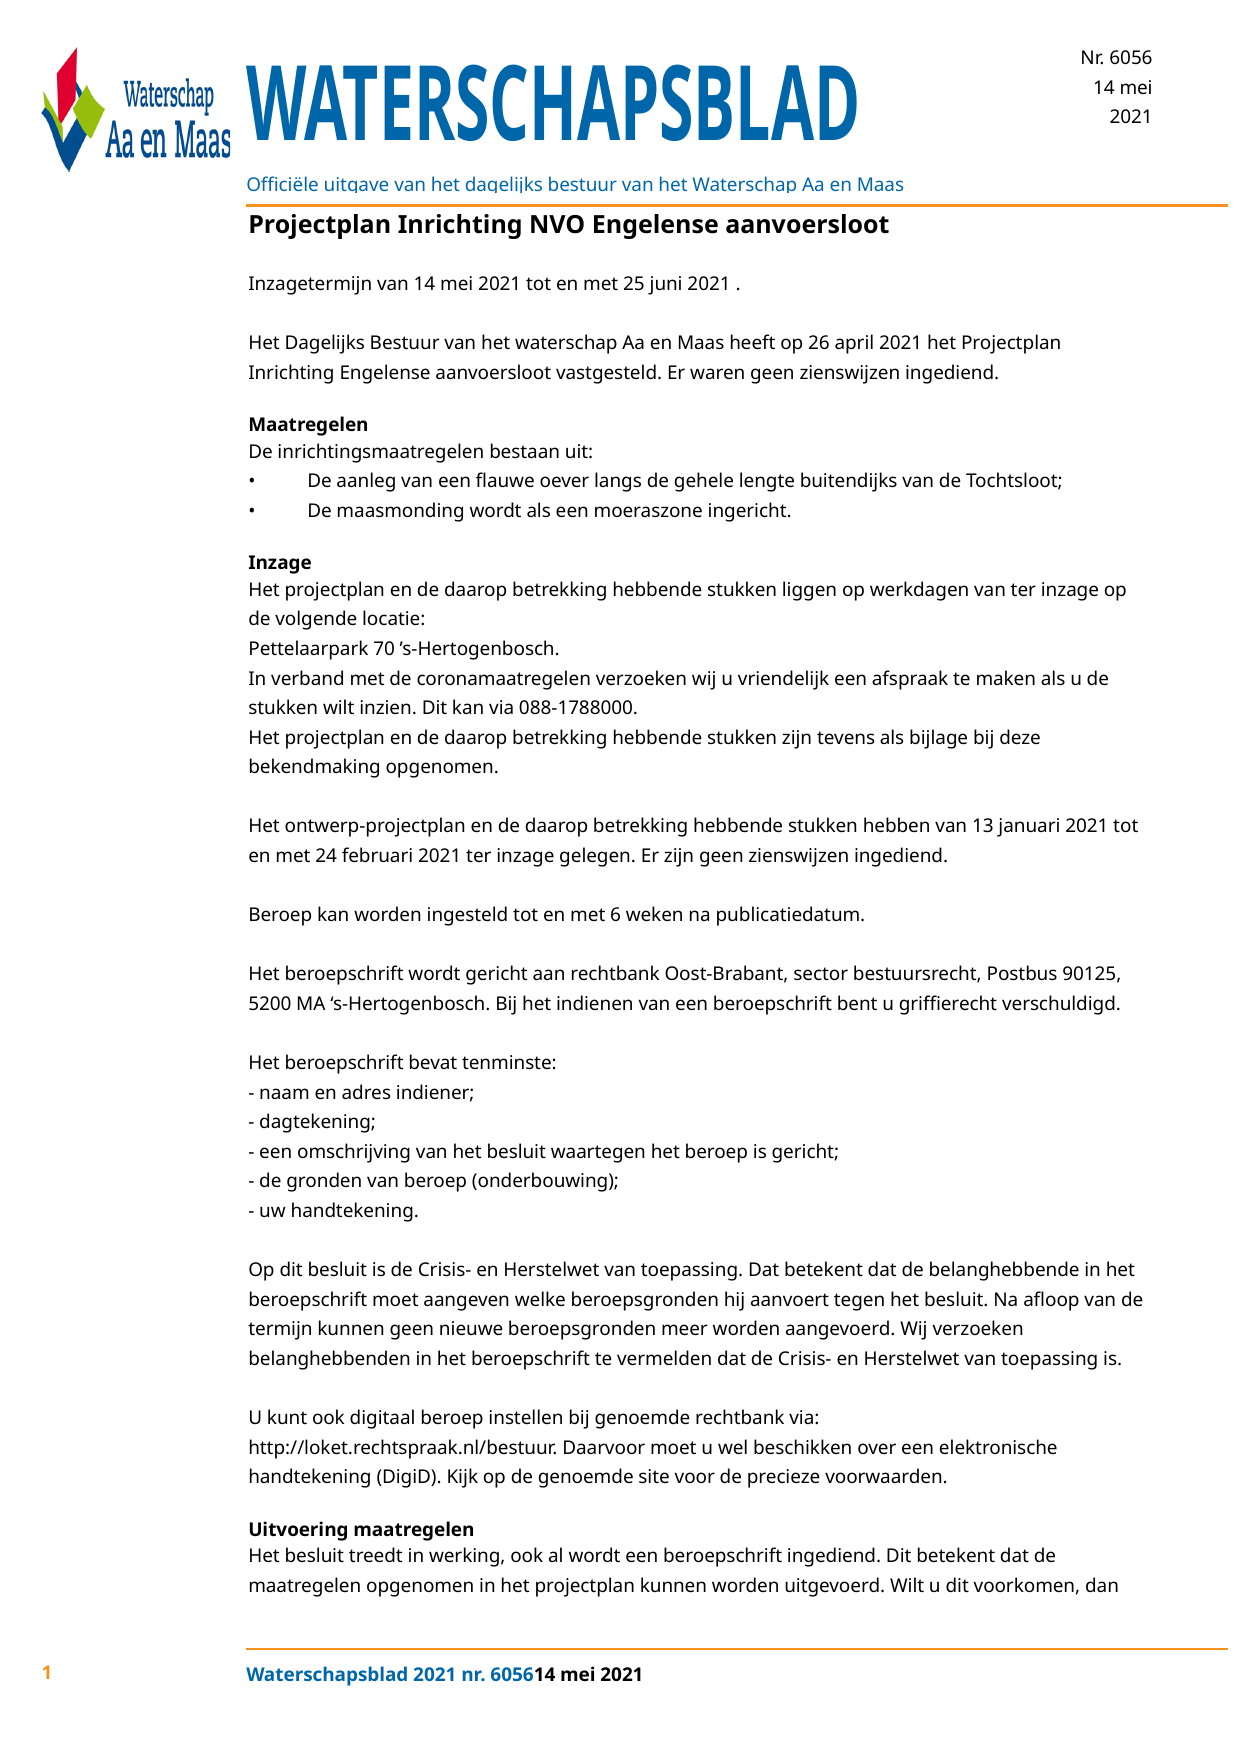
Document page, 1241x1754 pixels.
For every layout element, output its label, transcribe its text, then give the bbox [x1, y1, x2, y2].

text De inrichtingsmaatregelen bestaan uit: [248, 438, 1152, 464]
text In verband met de coronamaatregelen verzoeken wij u vriendelijk een afspraak te maken als u de stukken wilt inzien. Dit kan via 088-1788000. [248, 665, 1152, 720]
text - naam en adres indiener; [248, 1079, 1152, 1104]
text Het Dagelijks Bestuur van het waterschap Aa en Maas heeft op 26 april 2021 het Projectplan Inrichting Engelense aanvoersloot vastgesteld. Er waren geen zienswijzen ingediend. [248, 329, 1152, 385]
list De maasmonding wordt als een moeraszone ingericht. [248, 497, 1152, 523]
picture [41, 47, 231, 172]
text - dagtekening; [248, 1108, 1152, 1134]
text Pettelaarpark 70 ’s-Hertogenbosch. [248, 635, 1152, 661]
text Op dit besluit is de Crisis- en Herstelwet van toepassing. Dat betekent dat de belanghebbende in het beroepschrift moet aangeven welke beroepsgronden hij aanvoert tegen het besluit. Na afloop van de termijn kunnen geen nieuwe beroepsgronden meer worden aangevoerd. Wij verzoeken belanghebbenden in het beroepschrift te vermelden dat de Crisis- en Herstelwet van toepassing is. [248, 1256, 1152, 1371]
text - uw handtekening. [248, 1197, 1152, 1223]
text Het ontwerp-projectplan en de daarop betrekking hebbende stukken hebben van 13 januari 2021 tot en met 24 februari 2021 ter inzage gelegen. Er zijn geen zienswijzen ingediend. [248, 813, 1152, 868]
text Het projectplan en de daarop betrekking hebbende stukken zijn tevens als bijlage bij deze bekendmaking opgenomen. [248, 724, 1152, 779]
list De aanleg van een flauwe oever langs de gehele lengte buitendijks van de Tochtsloot; [248, 467, 1152, 493]
text Het beroepschrift wordt gericht aan rechtbank Oost-Brabant, sector bestuursrecht, Postbus 90125, 5200 MA ‘s-Hertogenbosch. Bij het indienen van een beroepschrift bent u griffierecht verschuldigd. [248, 961, 1152, 1016]
text - een omschrijving van het besluit waartegen het beroep is gericht; [248, 1138, 1152, 1164]
text Uitvoering maatregelen [248, 1514, 1152, 1542]
text Projectplan Inrichting NVO Engelense aanvoersloot [248, 207, 1152, 241]
text http://loket.rechtspraak.nl/bestuur. Daarvoor moet u wel beschikken over een elektronische handtekening (DigiD). Kijk op de genoemde site voor de precieze voorwaarden. [248, 1434, 1152, 1489]
text Het beroepschrift bevat tenminste: [248, 1049, 1152, 1075]
text Maatregelen [248, 409, 1152, 438]
text Inzagetermijn van 14 mei 2021 tot en met 25 juni 2021 . [248, 270, 1152, 296]
text - de gronden van beroep (onderbouwing); [248, 1168, 1152, 1193]
text U kunt ook digitaal beroep instellen bij genoemde rechtbank via: [248, 1404, 1152, 1430]
text Het besluit treedt in werking, ook al wordt een beroepschrift ingediend. Dit betekent dat de maatregelen opgenomen in het projectplan kunnen worden uitgevoerd. Wilt u dit voorkomen, dan [248, 1542, 1152, 1598]
text Inzage [248, 547, 1152, 576]
text Beroep kan worden ingesteld tot en met 6 weken na publicatiedatum. [248, 901, 1152, 927]
text Het projectplan en de daarop betrekking hebbende stukken liggen op werkdagen van ter inzage op de volgende locatie: [248, 576, 1152, 631]
